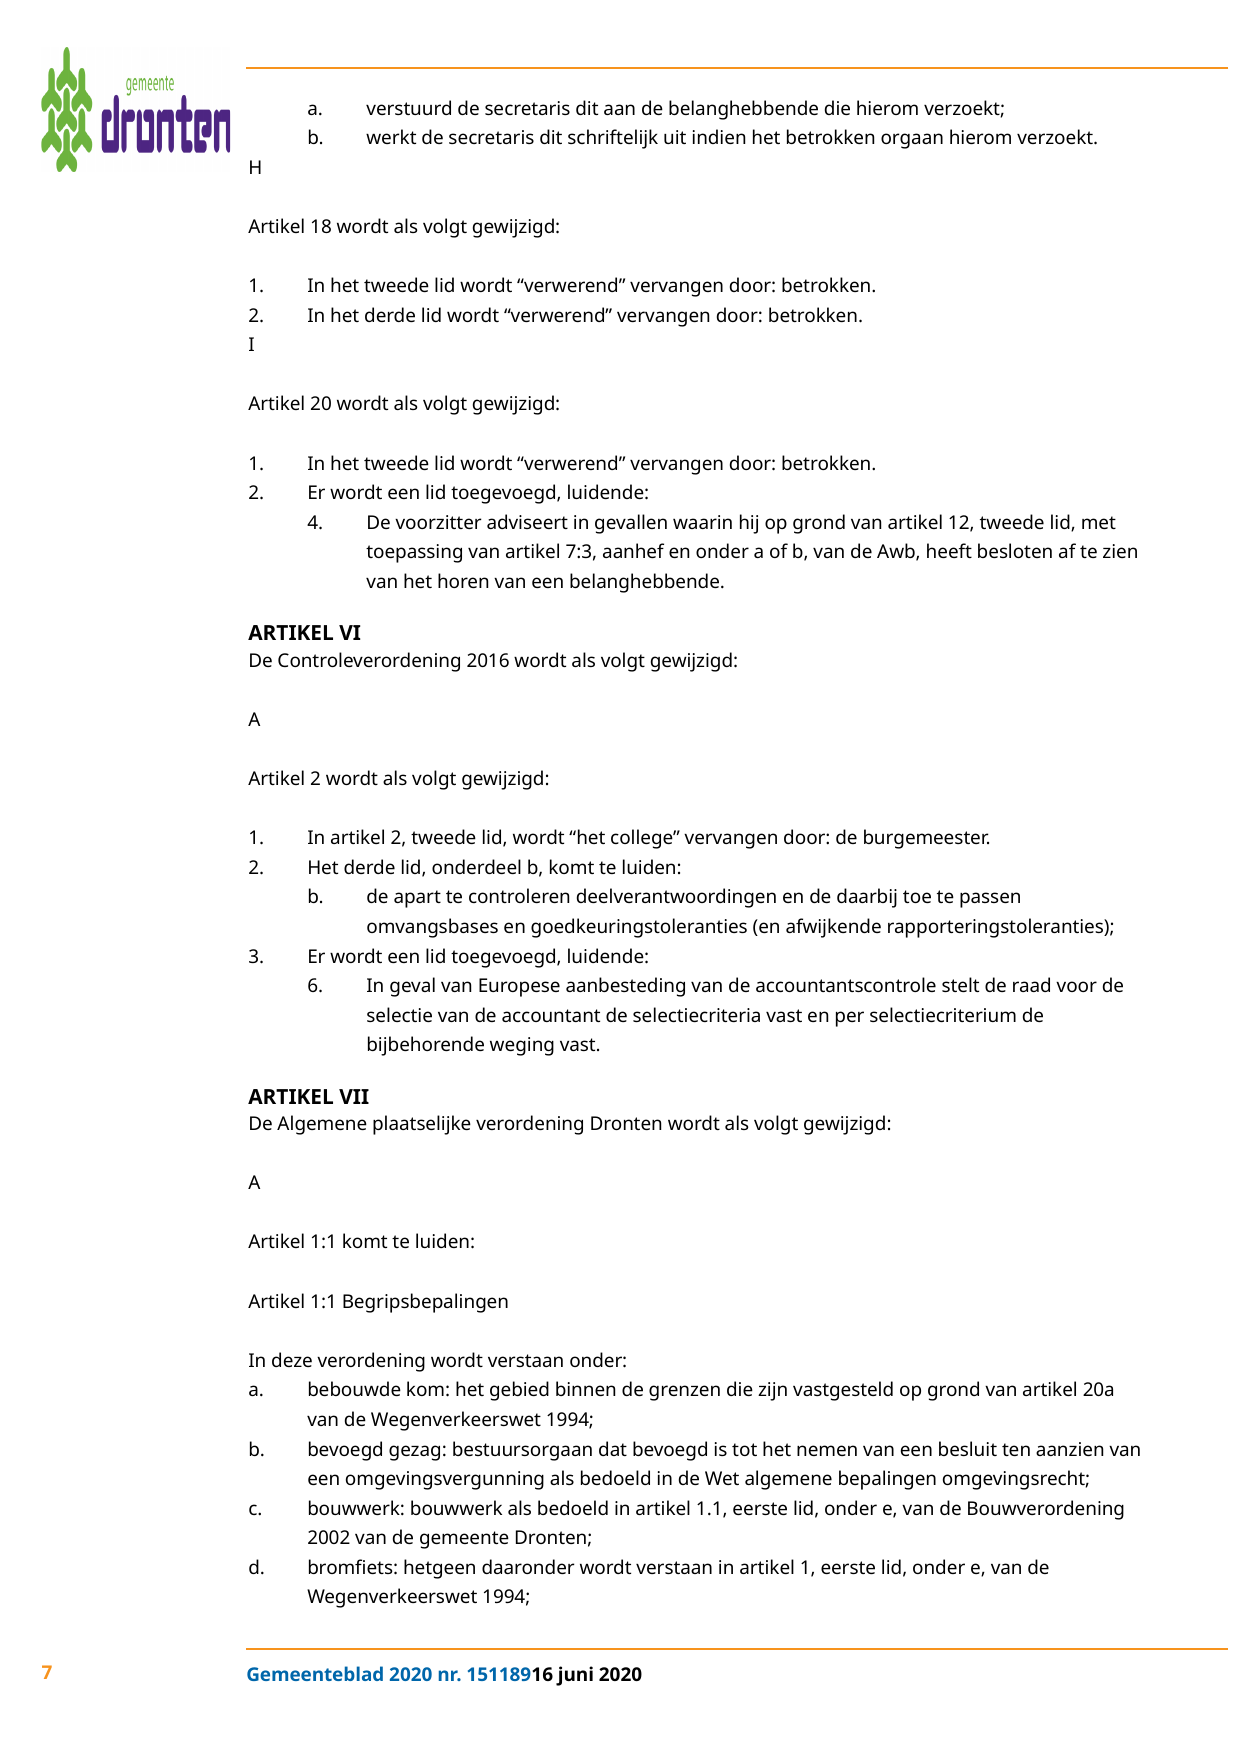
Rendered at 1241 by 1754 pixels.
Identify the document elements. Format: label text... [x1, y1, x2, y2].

text A [248, 706, 1152, 732]
list In het tweede lid wordt “verwerend” vervangen door: betrokken. [248, 272, 1152, 298]
text Artikel 2 wordt als volgt gewijzigd: [248, 765, 1152, 791]
text ARTIKEL VII [248, 1082, 1152, 1110]
text Artikel 20 wordt als volgt gewijzigd: [248, 391, 1152, 416]
text ARTIKEL VI [248, 618, 1152, 647]
list De voorzitter adviseert in gevallen waarin hij op grond van artikel 12, tweede lid, met toepassing van artikel 7:3, aanhef en onder a of b, van de Awb, heeft besloten af te zien van het horen van een belanghebbende. [307, 509, 1152, 594]
list bevoegd gezag: bestuursorgaan dat bevoegd is tot het nemen van een besluit ten aanzien van een omgevingsvergunning als bedoeld in de Wet algemene bepalingen omgevingsrecht; [248, 1436, 1152, 1491]
list werkt de secretaris dit schriftelijk uit indien het betrokken orgaan hierom verzoekt. [307, 124, 1152, 150]
list In artikel 2, tweede lid, wordt “het college” vervangen door: de burgemeester. [248, 824, 1152, 850]
text Artikel 18 wordt als volgt gewijzigd: [248, 213, 1152, 239]
picture [41, 47, 231, 172]
list verstuurd de secretaris dit aan de belanghebbende die hierom verzoekt; [307, 95, 1152, 121]
text A [248, 1169, 1152, 1195]
list de apart te controleren deelverantwoordingen en de daarbij toe te passen omvangsbases en goedkeuringstoleranties (en afwijkende rapporteringstoleranties); [307, 884, 1152, 939]
text I [248, 331, 1152, 357]
list bebouwde kom: het gebied binnen de grenzen die zijn vastgesteld op grond van artikel 20a van de Wegenverkeerswet 1994; [248, 1377, 1152, 1432]
text Artikel 1:1 Begripsbepalingen [248, 1288, 1152, 1314]
text De Controleverordening 2016 wordt als volgt gewijzigd: [248, 647, 1152, 673]
list In geval van Europese aanbesteding van de accountantscontrole stelt de raad voor de selectie van de accountant de selectiecriteria vast en per selectiecriterium de bijbehorende weging vast. [307, 972, 1152, 1057]
list Er wordt een lid toegevoegd, luidende: [248, 479, 1152, 505]
text De Algemene plaatselijke verordening Dronten wordt als volgt gewijzigd: [248, 1110, 1152, 1136]
text Artikel 1:1 komt te luiden: [248, 1229, 1152, 1254]
list bromfiets: hetgeen daaronder wordt verstaan in artikel 1, eerste lid, onder e, van de Wegenverkeerswet 1994; [248, 1554, 1152, 1609]
list In het tweede lid wordt “verwerend” vervangen door: betrokken. [248, 450, 1152, 476]
list In het derde lid wordt “verwerend” vervangen door: betrokken. [248, 302, 1152, 328]
text In deze verordening wordt verstaan onder: [248, 1347, 1152, 1373]
list Er wordt een lid toegevoegd, luidende: [248, 943, 1152, 968]
list bouwwerk: bouwwerk als bedoeld in artikel 1.1, eerste lid, onder e, van de Bouwverordening 2002 van de gemeente Dronten; [248, 1495, 1152, 1550]
list Het derde lid, onderdeel b, komt te luiden: [248, 854, 1152, 880]
text H [248, 154, 1152, 180]
